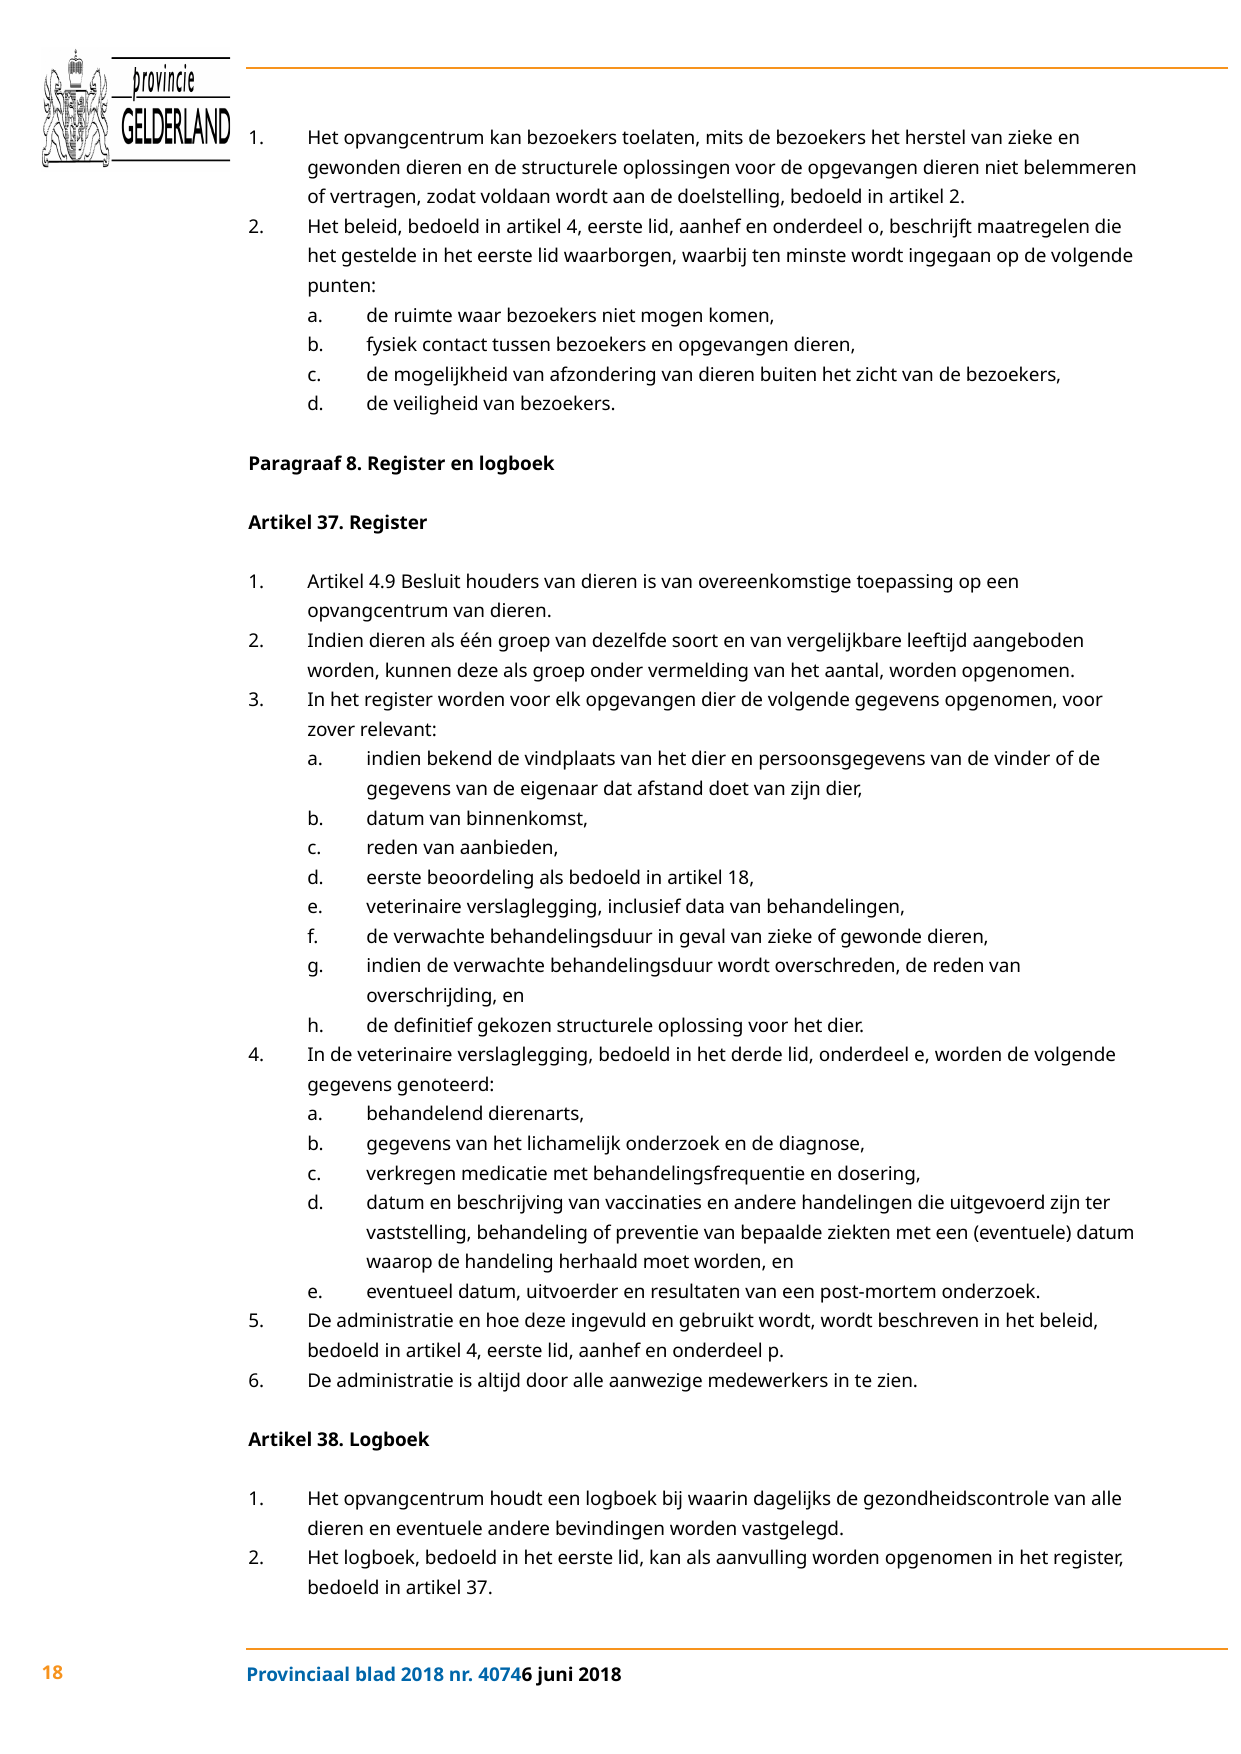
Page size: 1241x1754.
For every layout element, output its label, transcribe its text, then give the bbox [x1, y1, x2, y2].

list indien bekend de vindplaats van het dier en persoonsgegevens van de vinder of de gegevens van de eigenaar dat afstand doet van zijn dier, [307, 746, 1152, 801]
list indien de verwachte behandelingsduur wordt overschreden, de reden van overschrijding, en [307, 953, 1152, 1008]
list de definitief gekozen structurele oplossing voor het dier. [307, 1012, 1152, 1038]
list de veiligheid van bezoekers. [307, 391, 1152, 416]
list eventueel datum, uitvoerder en resultaten van een post-mortem onderzoek. [307, 1278, 1152, 1304]
list datum van binnenkomst, [307, 805, 1152, 831]
list veterinaire verslaglegging, inclusief data van behandelingen, [307, 893, 1152, 919]
list de ruimte waar bezoekers niet mogen komen, [307, 302, 1152, 328]
text Paragraaf 8. Register en logboek [248, 450, 1152, 476]
list gegevens van het lichamelijk onderzoek en de diagnose, [307, 1130, 1152, 1156]
list Het opvangcentrum houdt een logboek bij waarin dagelijks de gezondheidscontrole van alle dieren en eventuele andere bevindingen worden vastgelegd. [248, 1485, 1152, 1541]
list Het beleid, bedoeld in artikel 4, eerste lid, aanhef en onderdeel o, beschrijft maatregelen die het gestelde in het eerste lid waarborgen, waarbij ten minste wordt ingegaan op de volgende punten: [248, 213, 1152, 298]
list Artikel 4.9 Besluit houders van dieren is van overeenkomstige toepassing op een opvangcentrum van dieren. [248, 568, 1152, 623]
text Artikel 37. Register [248, 509, 1152, 535]
picture [41, 47, 231, 172]
list de verwachte behandelingsduur in geval van zieke of gewonde dieren, [307, 923, 1152, 949]
list Het logboek, bedoeld in het eerste lid, kan als aanvulling worden opgenomen in het register, bedoeld in artikel 37. [248, 1544, 1152, 1600]
list de mogelijkheid van afzondering van dieren buiten het zicht van de bezoekers, [307, 361, 1152, 387]
list In het register worden voor elk opgevangen dier de volgende gegevens opgenomen, voor zover relevant: [248, 686, 1152, 742]
text Artikel 38. Logboek [248, 1426, 1152, 1452]
list De administratie en hoe deze ingevuld en gebruikt wordt, wordt beschreven in het beleid, bedoeld in artikel 4, eerste lid, aanhef en onderdeel p. [248, 1308, 1152, 1363]
list reden van aanbieden, [307, 834, 1152, 860]
list datum en beschrijving van vaccinaties en andere handelingen die uitgevoerd zijn ter vaststelling, behandeling of preventie van bepaalde ziekten met een (eventuele) datum waarop de handeling herhaald moet worden, en [307, 1189, 1152, 1274]
list Indien dieren als één groep van dezelfde soort en van vergelijkbare leeftijd aangeboden worden, kunnen deze als groep onder vermelding van het aantal, worden opgenomen. [248, 627, 1152, 683]
list behandelend dierenarts, [307, 1101, 1152, 1126]
list In de veterinaire verslaglegging, bedoeld in het derde lid, onderdeel e, worden de volgende gegevens genoteerd: [248, 1041, 1152, 1097]
list fysiek contact tussen bezoekers en opgevangen dieren, [307, 331, 1152, 357]
list eerste beoordeling als bedoeld in artikel 18, [307, 864, 1152, 890]
list Het opvangcentrum kan bezoekers toelaten, mits de bezoekers het herstel van zieke en gewonden dieren en de structurele oplossingen voor de opgevangen dieren niet belemmeren of vertragen, zodat voldaan wordt aan de doelstelling, bedoeld in artikel 2. [248, 124, 1152, 209]
list verkregen medicatie met behandelingsfrequentie en dosering, [307, 1160, 1152, 1186]
list De administratie is altijd door alle aanwezige medewerkers in te zien. [248, 1367, 1152, 1393]
